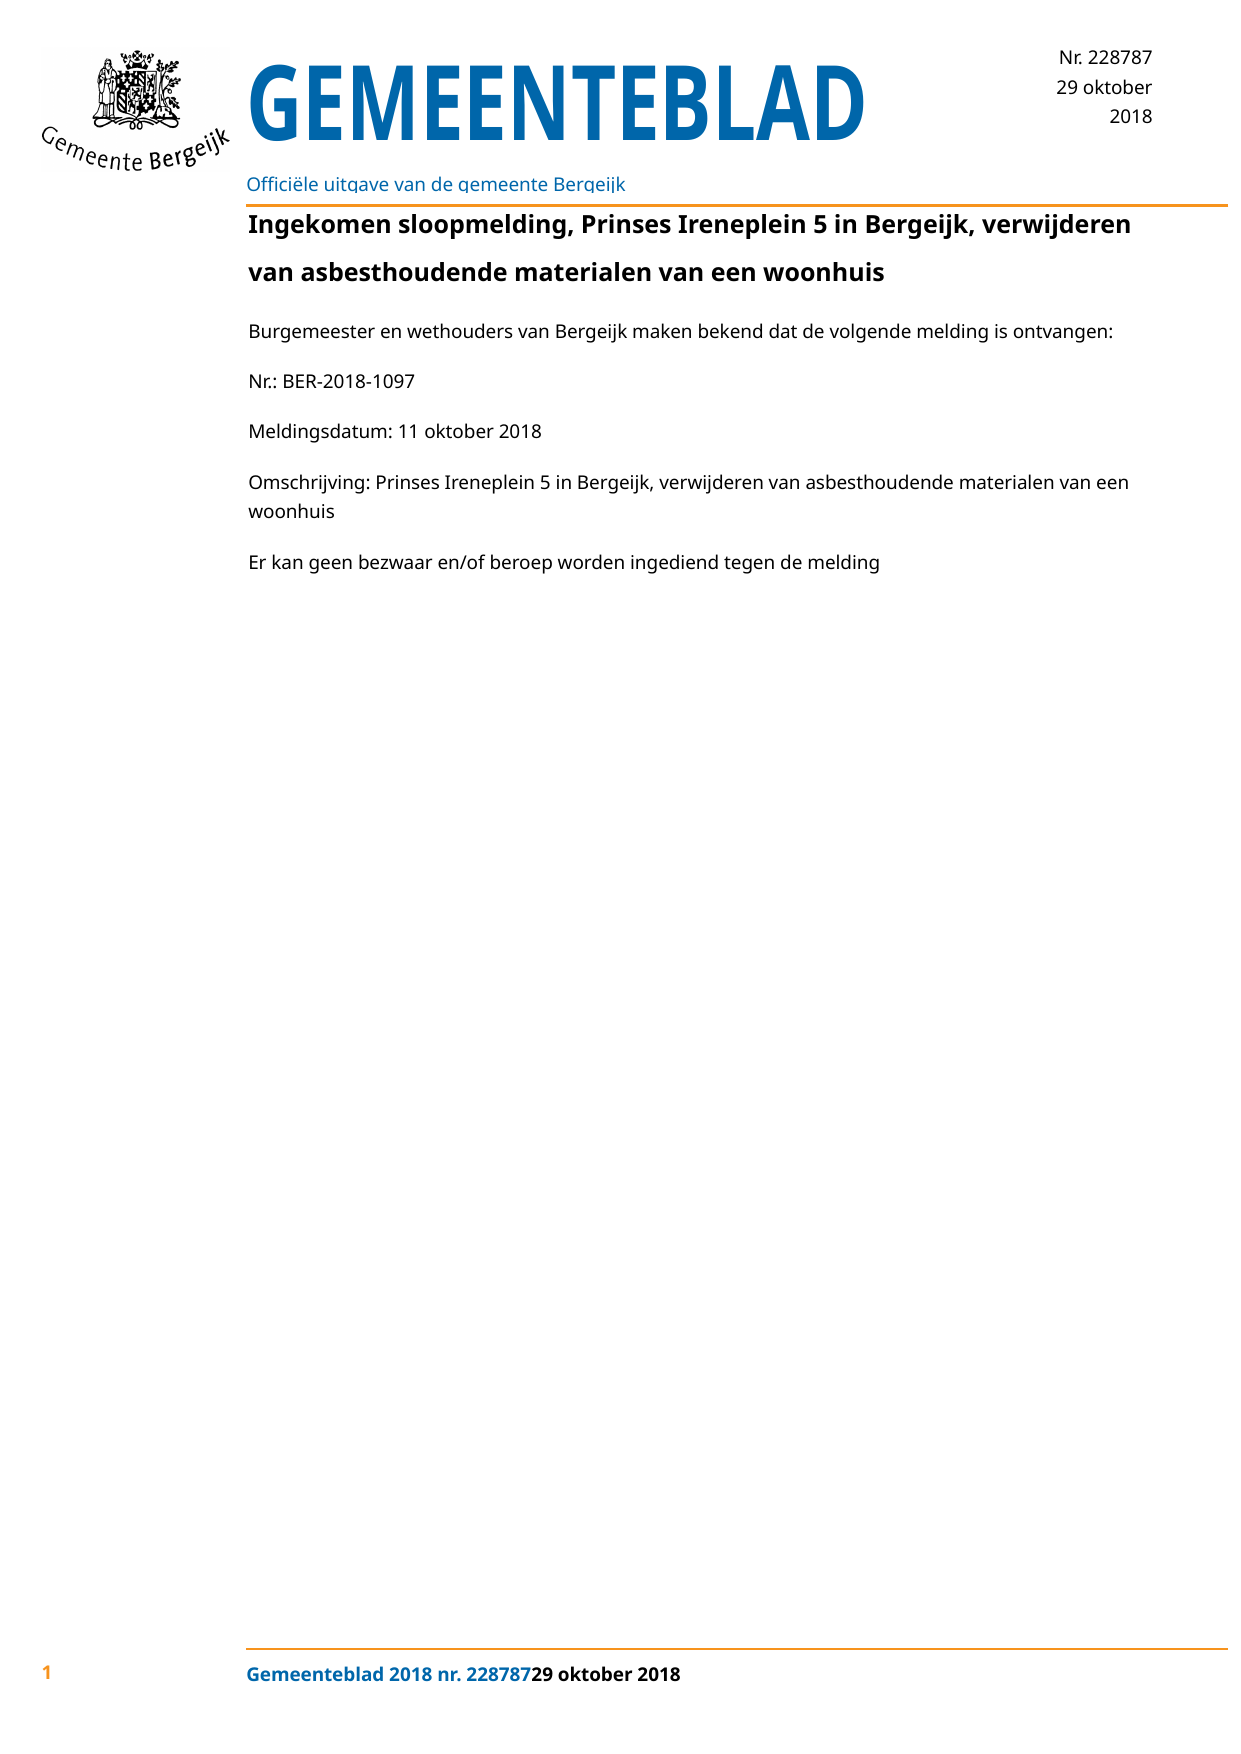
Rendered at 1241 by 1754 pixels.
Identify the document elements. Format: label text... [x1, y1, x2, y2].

text Burgemeester en wethouders van Bergeijk maken bekend dat de volgende melding is ontvangen: [248, 318, 1152, 344]
picture [41, 47, 231, 172]
text Meldingsdatum: 11 oktober 2018 [248, 419, 1152, 444]
text Nr.: BER-2018-1097 [248, 368, 1152, 394]
text Er kan geen bezwaar en/of beroep worden ingediend tegen de melding [248, 549, 1152, 575]
text Omschrijving: Prinses Ireneplein 5 in Bergeijk, verwijderen van asbesthoudende materialen van een woonhuis [248, 469, 1152, 524]
text Ingekomen sloopmelding, Prinses Ireneplein 5 in Bergeijk, verwijderen van asbesthoudende materialen van een woonhuis [248, 207, 1152, 288]
